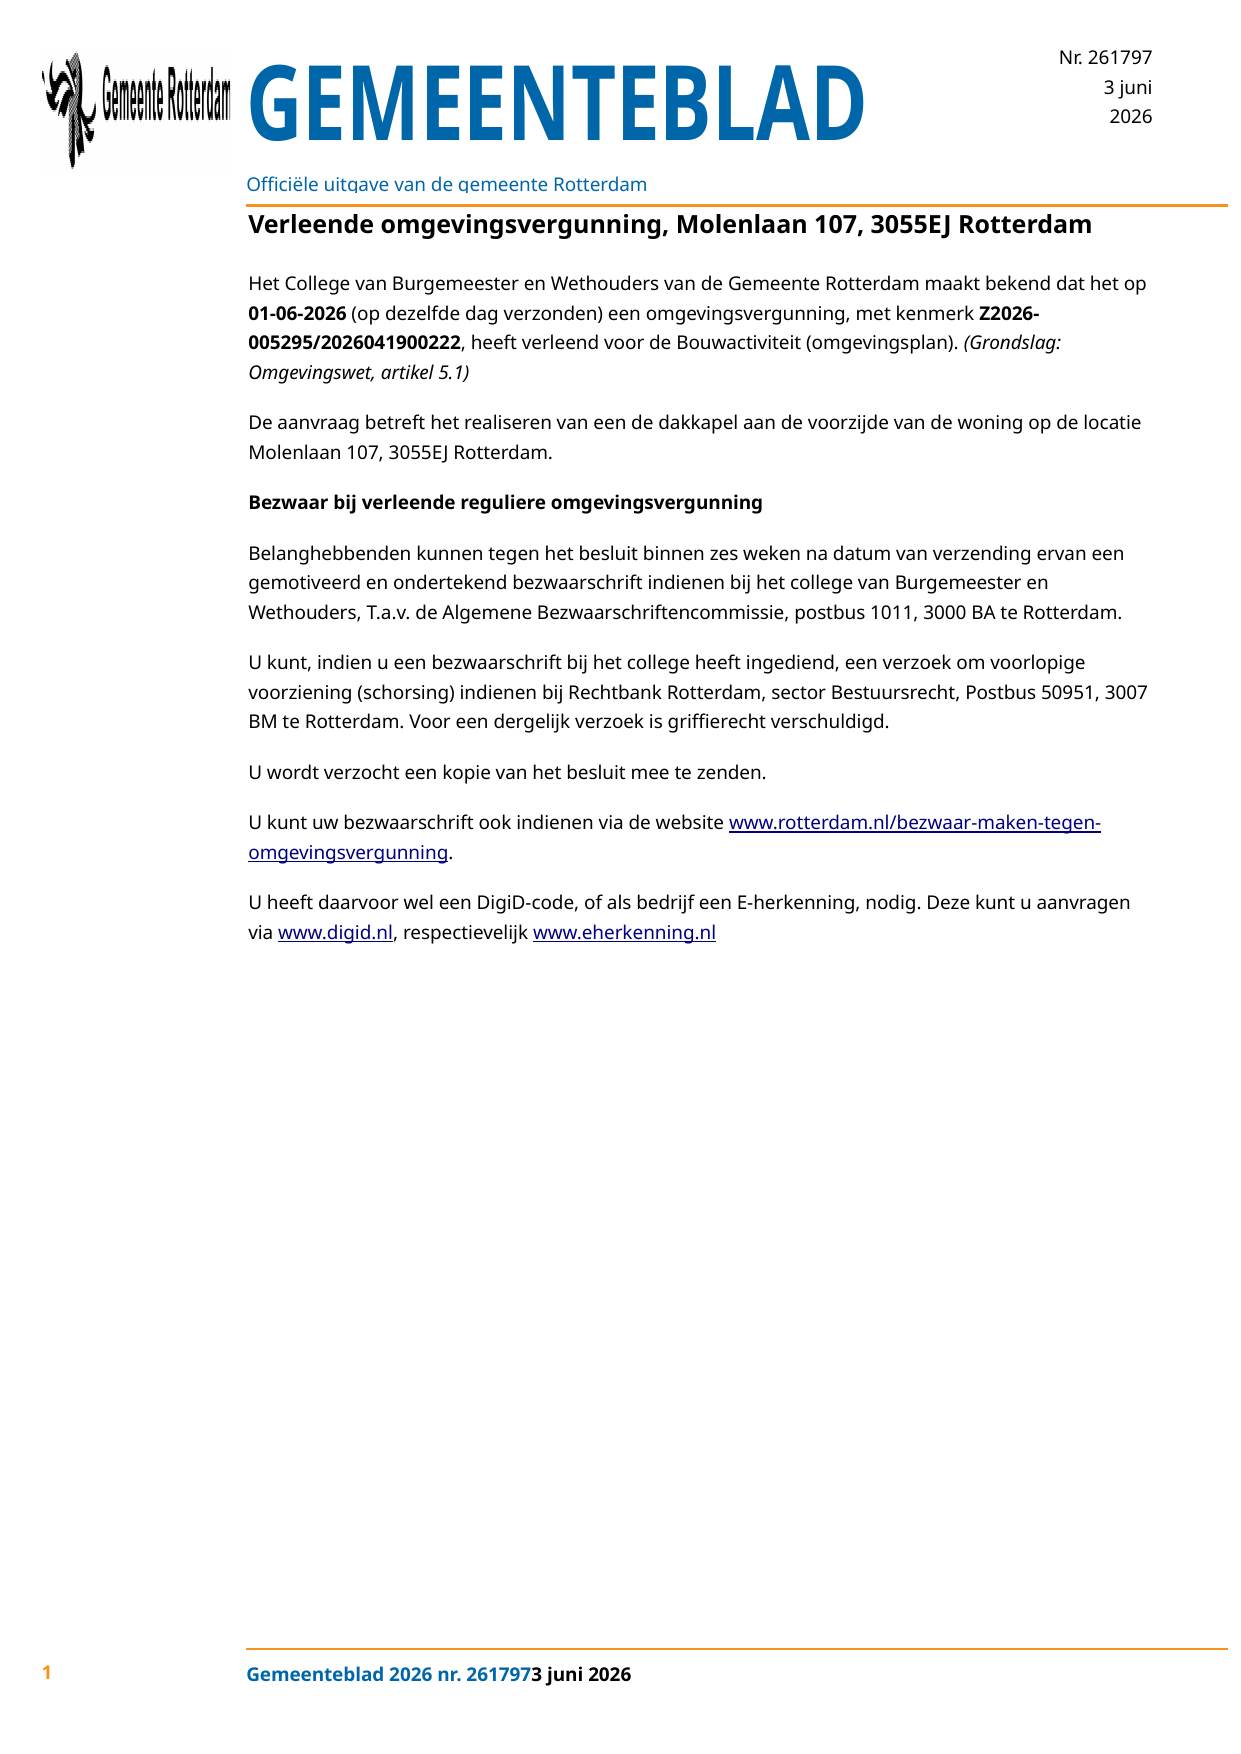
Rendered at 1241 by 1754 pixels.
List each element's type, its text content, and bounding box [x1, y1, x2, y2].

text Belanghebbenden kunnen tegen het besluit binnen zes weken na datum van verzending ervan een gemotiveerd en ondertekend bezwaarschrift indienen bij het college van Burgemeester en Wethouders, T.a.v. de Algemene Bezwaarschriftencommissie, postbus 1011, 3000 BA te Rotterdam. [248, 540, 1152, 625]
text Het College van Burgemeester en Wethouders van de Gemeente Rotterdam maakt bekend dat het op 01-06-2026 (op dezelfde dag verzonden) een omgevingsvergunning, met kenmerk Z2026-005295/2026041900222, heeft verleend voor de Bouwactiviteit (omgevingsplan). (Grondslag: Omgevingswet, artikel 5.1) [248, 270, 1152, 385]
text Bezwaar bij verleende reguliere omgevingsvergunning [248, 489, 1152, 515]
text U heeft daarvoor wel een DigiD-code, of als bedrijf een E-herkenning, nodig. Deze kunt u aanvragen via www.digid.nl, respectievelijk www.eherkenning.nl [248, 889, 1152, 945]
text U kunt uw bezwaarschrift ook indienen via de website www.rotterdam.nl/bezwaar-maken-tegen-omgevingsvergunning. [248, 809, 1152, 865]
picture [41, 47, 231, 172]
text U wordt verzocht een kopie van het besluit mee te zenden. [248, 759, 1152, 785]
text De aanvraag betreft het realiseren van een de dakkapel aan de voorzijde van de woning op de locatie Molenlaan 107, 3055EJ Rotterdam. [248, 409, 1152, 465]
text U kunt, indien u een bezwaarschrift bij het college heeft ingediend, een verzoek om voorlopige voorziening (schorsing) indienen bij Rechtbank Rotterdam, sector Bestuursrecht, Postbus 50951, 3007 BM te Rotterdam. Voor een dergelijk verzoek is griffierecht verschuldigd. [248, 649, 1152, 734]
text Verleende omgevingsvergunning, Molenlaan 107, 3055EJ Rotterdam [248, 207, 1152, 241]
